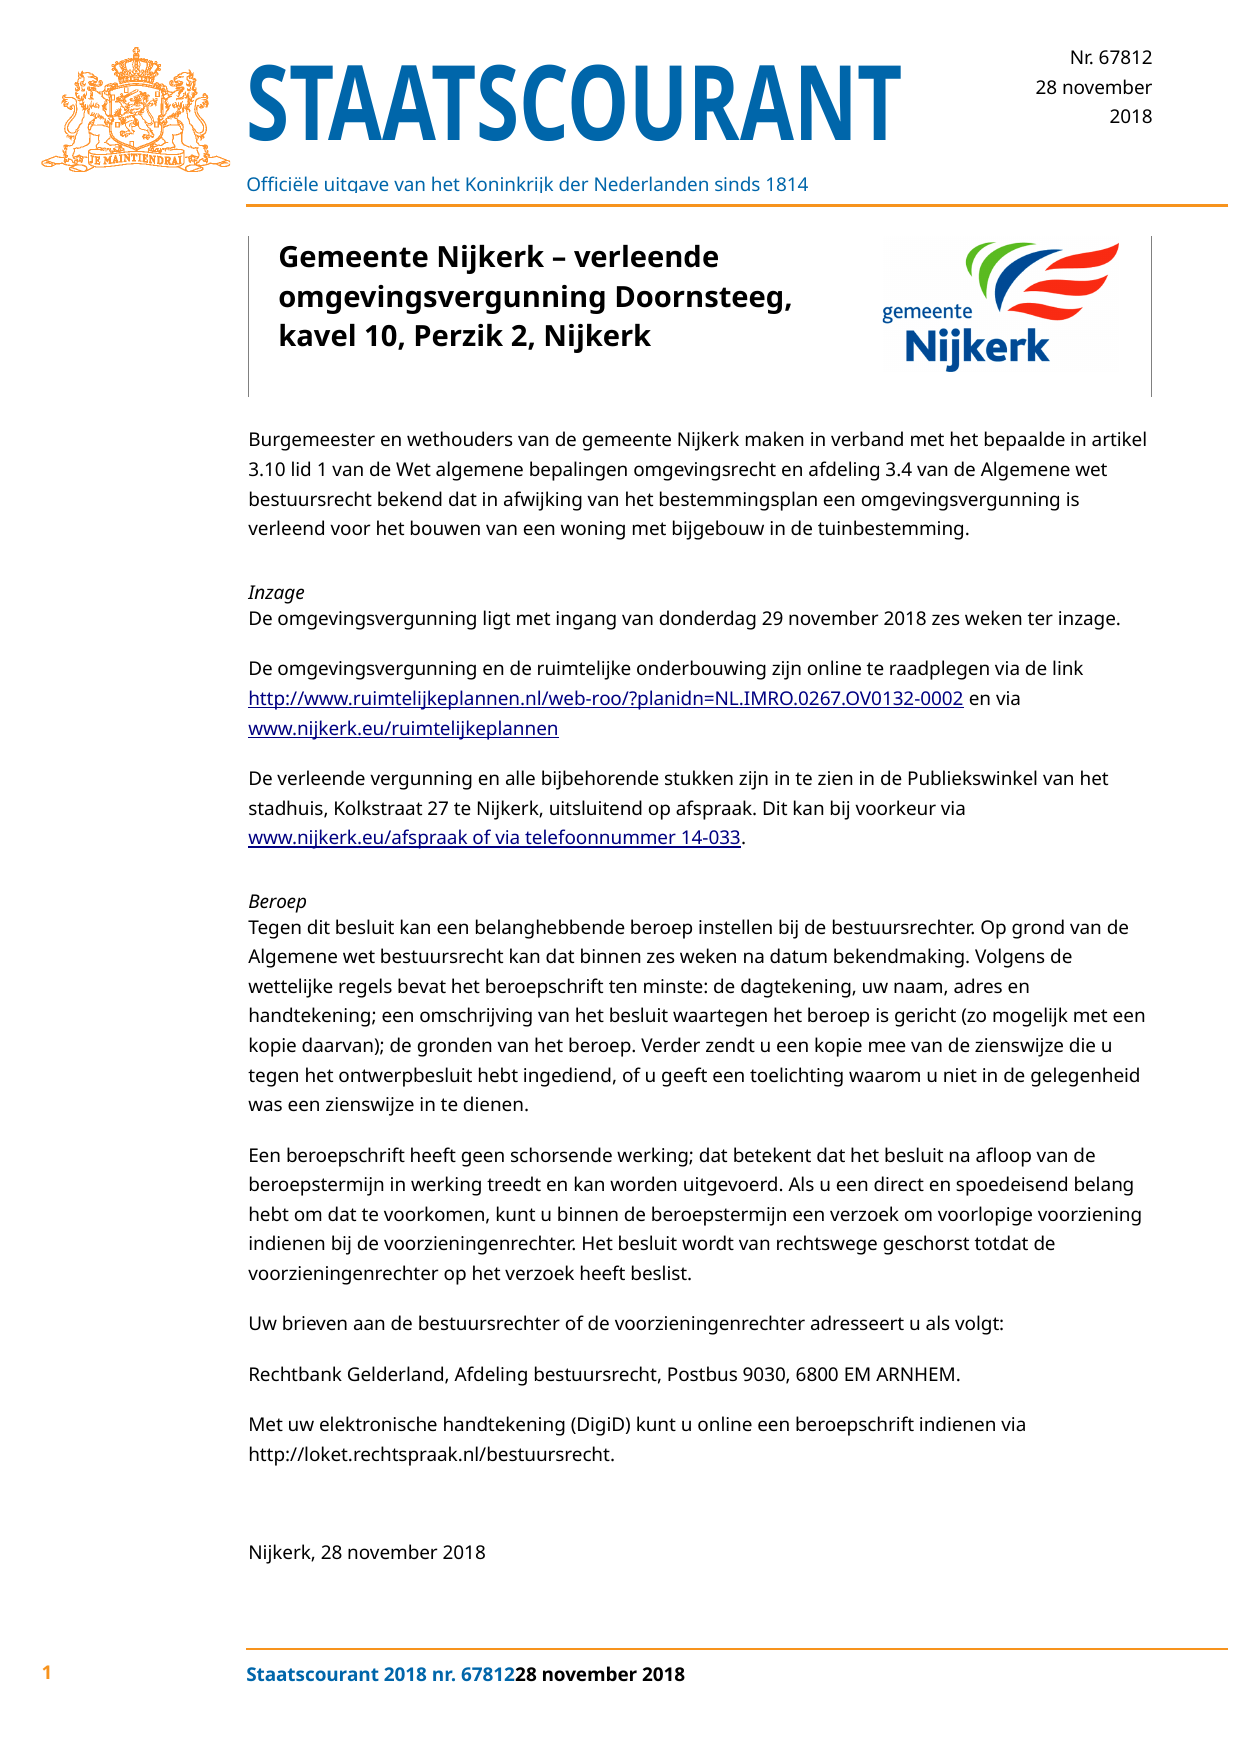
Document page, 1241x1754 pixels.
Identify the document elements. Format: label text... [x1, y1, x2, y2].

text Uw brieven aan de bestuursrechter of de voorzieningenrechter adresseert u als volgt: [248, 1311, 1152, 1336]
picture [41, 47, 231, 172]
text Tegen dit besluit kan een belanghebbende beroep instellen bij de bestuursrechter. Op grond van de Algemene wet bestuursrecht kan dat binnen zes weken na datum bekendmaking. Volgens de wettelijke regels bevat het beroepschrift ten minste: de dagtekening, uw naam, adres en handtekening; een omschrijving van het besluit waartegen het beroep is gericht (zo mogelijk met een kopie daarvan); de gronden van het beroep. Verder zendt u een kopie mee van de zienswijze die u tegen het ontwerpbesluit hebt ingediend, of u geeft een toelichting waarom u niet in de gelegenheid was een zienswijze in te dienen. [248, 914, 1152, 1117]
text De omgevingsvergunning ligt met ingang van donderdag 29 november 2018 zes weken ter inzage. [248, 605, 1152, 631]
text Beroep [248, 888, 1152, 914]
text Burgemeester en wethouders van de gemeente Nijkerk maken in verband met het bepaalde in artikel 3.10 lid 1 van de Wet algemene bepalingen omgevingsrecht en afdeling 3.4 van de Algemene wet bestuursrecht bekend dat in afwijking van het bestemmingsplan een omgevingsvergunning is verleend voor het bouwen van een woning met bijgebouw in de tuinbestemming. [248, 427, 1152, 541]
text Een beroepschrift heeft geen schorsende werking; dat betekent dat het besluit na afloop van de beroepstermijn in werking treedt en kan worden uitgevoerd. Als u een direct en spoedeisend belang hebt om dat te voorkomen, kunt u binnen de beroepstermijn een verzoek om voorlopige voorziening indienen bij de voorzieningenrechter. Het besluit wordt van rechtswege geschorst totdat de voorzieningenrechter op het verzoek heeft beslist. [248, 1142, 1152, 1286]
table_header Gemeente Nijkerk – verleende omgevingsvergunning Doornsteeg, kavel 10, Perzik 2, Nijkerk [249, 236, 850, 397]
text Rechtbank Gelderland, Afdeling bestuursrecht, Postbus 9030, 6800 EM ARNHEM. [248, 1361, 1152, 1387]
table_header [850, 236, 1151, 397]
text Inzage [248, 579, 1152, 605]
text De verleende vergunning en alle bijbehorende stukken zijn in te zien in de Publiekswinkel van het stadhuis, Kolkstraat 27 te Nijkerk, uitsluitend op afspraak. Dit kan bij voorkeur via www.nijkerk.eu/afspraak of via telefoonnummer 14-033. [248, 765, 1152, 850]
picture [882, 236, 1119, 372]
text De omgevingsvergunning en de ruimtelijke onderbouwing zijn online te raadplegen via de link http://www.ruimtelijkeplannen.nl/web-roo/?planidn=NL.IMRO.0267.OV0132-0002 en via www.nijkerk.eu/ruimtelijkeplannen [248, 656, 1152, 740]
text Nijkerk, 28 november 2018 [248, 1539, 1152, 1565]
text Met uw elektronische handtekening (DigiD) kunt u online een beroepschrift indienen via http://loket.rechtspraak.nl/bestuursrecht. [248, 1411, 1152, 1467]
